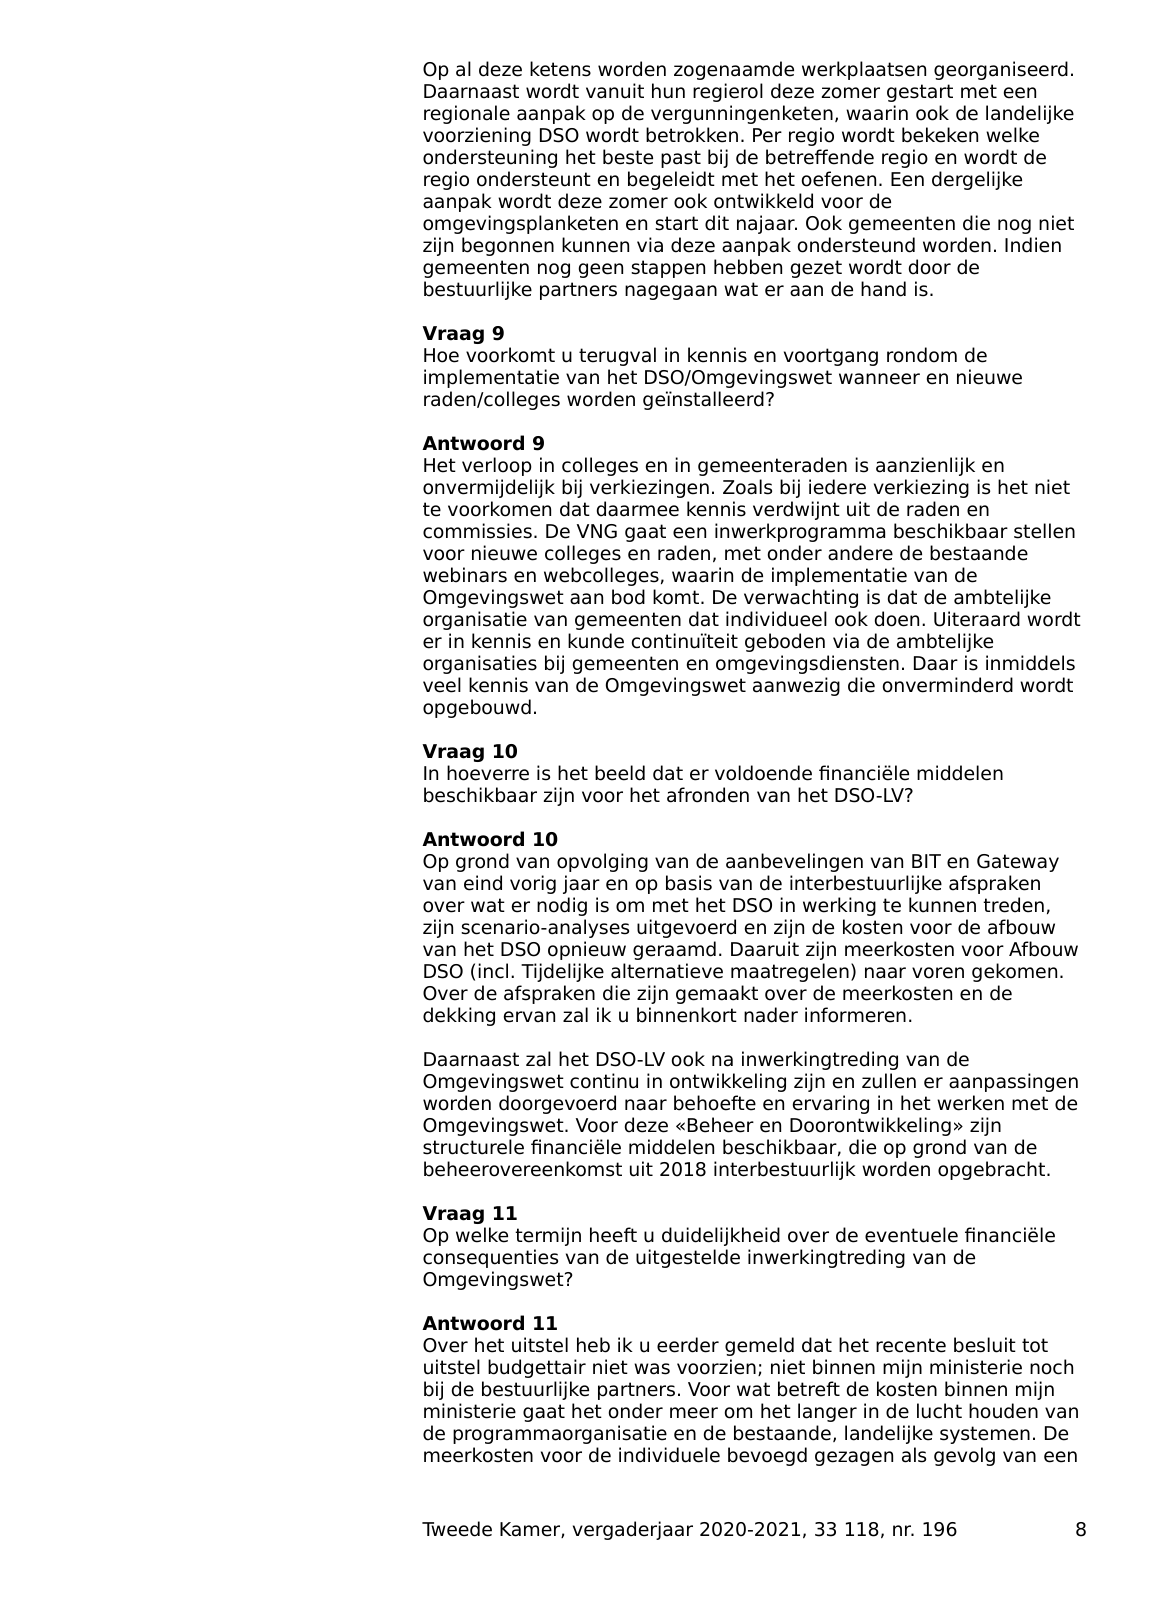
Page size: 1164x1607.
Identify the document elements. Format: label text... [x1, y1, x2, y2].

text Op al deze ketens worden zogenaamde werkplaatsen georganiseerd. Daarnaast wordt vanuit hun regierol deze zomer gestart met een regionale aanpak op de vergunningenketen, waarin ook de landelijke voorziening DSO wordt betrokken. Per regio wordt bekeken welke ondersteuning het beste past bij de betreffende regio en wordt de regio ondersteunt en begeleidt met het oefenen. Een dergelijke aanpak wordt deze zomer ook ontwikkeld voor de omgevingsplanketen en start dit najaar. Ook gemeenten die nog niet zijn begonnen kunnen via deze aanpak ondersteund worden. Indien gemeenten nog geen stappen hebben gezet wordt door de bestuurlijke partners nagegaan wat er aan de hand is. [422, 59, 1087, 301]
text Antwoord 10 [422, 829, 1087, 851]
text Het verloop in colleges en in gemeenteraden is aanzienlijk en onvermijdelijk bij verkiezingen. Zoals bij iedere verkiezing is het niet te voorkomen dat daarmee kennis verdwijnt uit de raden en commissies. De VNG gaat een inwerkprogramma beschikbaar stellen voor nieuwe colleges en raden, met onder andere de bestaande webinars en webcolleges, waarin de implementatie van de Omgevingswet aan bod komt. De verwachting is dat de ambtelijke organisatie van gemeenten dat individueel ook doen. Uiteraard wordt er in kennis en kunde continuïteit geboden via de ambtelijke organisaties bij gemeenten en omgevingsdiensten. Daar is inmiddels veel kennis van de Omgevingswet aanwezig die onverminderd wordt opgebouwd. [422, 455, 1087, 719]
text Op welke termijn heeft u duidelijkheid over de eventuele financiële consequenties van de uitgestelde inwerkingtreding van de Omgevingswet? [422, 1225, 1087, 1291]
text In hoeverre is het beeld dat er voldoende financiële middelen beschikbaar zijn voor het afronden van het DSO-LV? [422, 763, 1087, 807]
text Daarnaast zal het DSO-LV ook na inwerkingtreding van de Omgevingswet continu in ontwikkeling zijn en zullen er aanpassingen worden doorgevoerd naar behoefte en ervaring in het werken met de Omgevingswet. Voor deze «Beheer en Doorontwikkeling» zijn structurele financiële middelen beschikbaar, die op grond van de beheerovereenkomst uit 2018 interbestuurlijk worden opgebracht. [422, 1049, 1087, 1181]
text Hoe voorkomt u terugval in kennis en voortgang rondom de implementatie van het DSO/Omgevingswet wanneer en nieuwe raden/colleges worden geïnstalleerd? [422, 345, 1087, 411]
text Antwoord 9 [422, 433, 1087, 455]
text Vraag 11 [422, 1203, 1087, 1225]
text Antwoord 11 [422, 1313, 1087, 1335]
text Vraag 9 [422, 323, 1087, 345]
text Vraag 10 [422, 741, 1087, 763]
text Op grond van opvolging van de aanbevelingen van BIT en Gateway van eind vorig jaar en op basis van de interbestuurlijke afspraken over wat er nodig is om met het DSO in werking te kunnen treden, zijn scenario-analyses uitgevoerd en zijn de kosten voor de afbouw van het DSO opnieuw geraamd. Daaruit zijn meerkosten voor Afbouw DSO (incl. Tijdelijke alternatieve maatregelen) naar voren gekomen. Over de afspraken die zijn gemaakt over de meerkosten en de dekking ervan zal ik u binnenkort nader informeren. [422, 851, 1087, 1027]
text Over het uitstel heb ik u eerder gemeld dat het recente besluit tot uitstel budgettair niet was voorzien; niet binnen mijn ministerie noch bij de bestuurlijke partners. Voor wat betreft de kosten binnen mijn ministerie gaat het onder meer om het langer in de lucht houden van de programmaorganisatie en de bestaande, landelijke systemen. De meerkosten voor de individuele bevoegd gezagen als gevolg van een [422, 1335, 1087, 1467]
